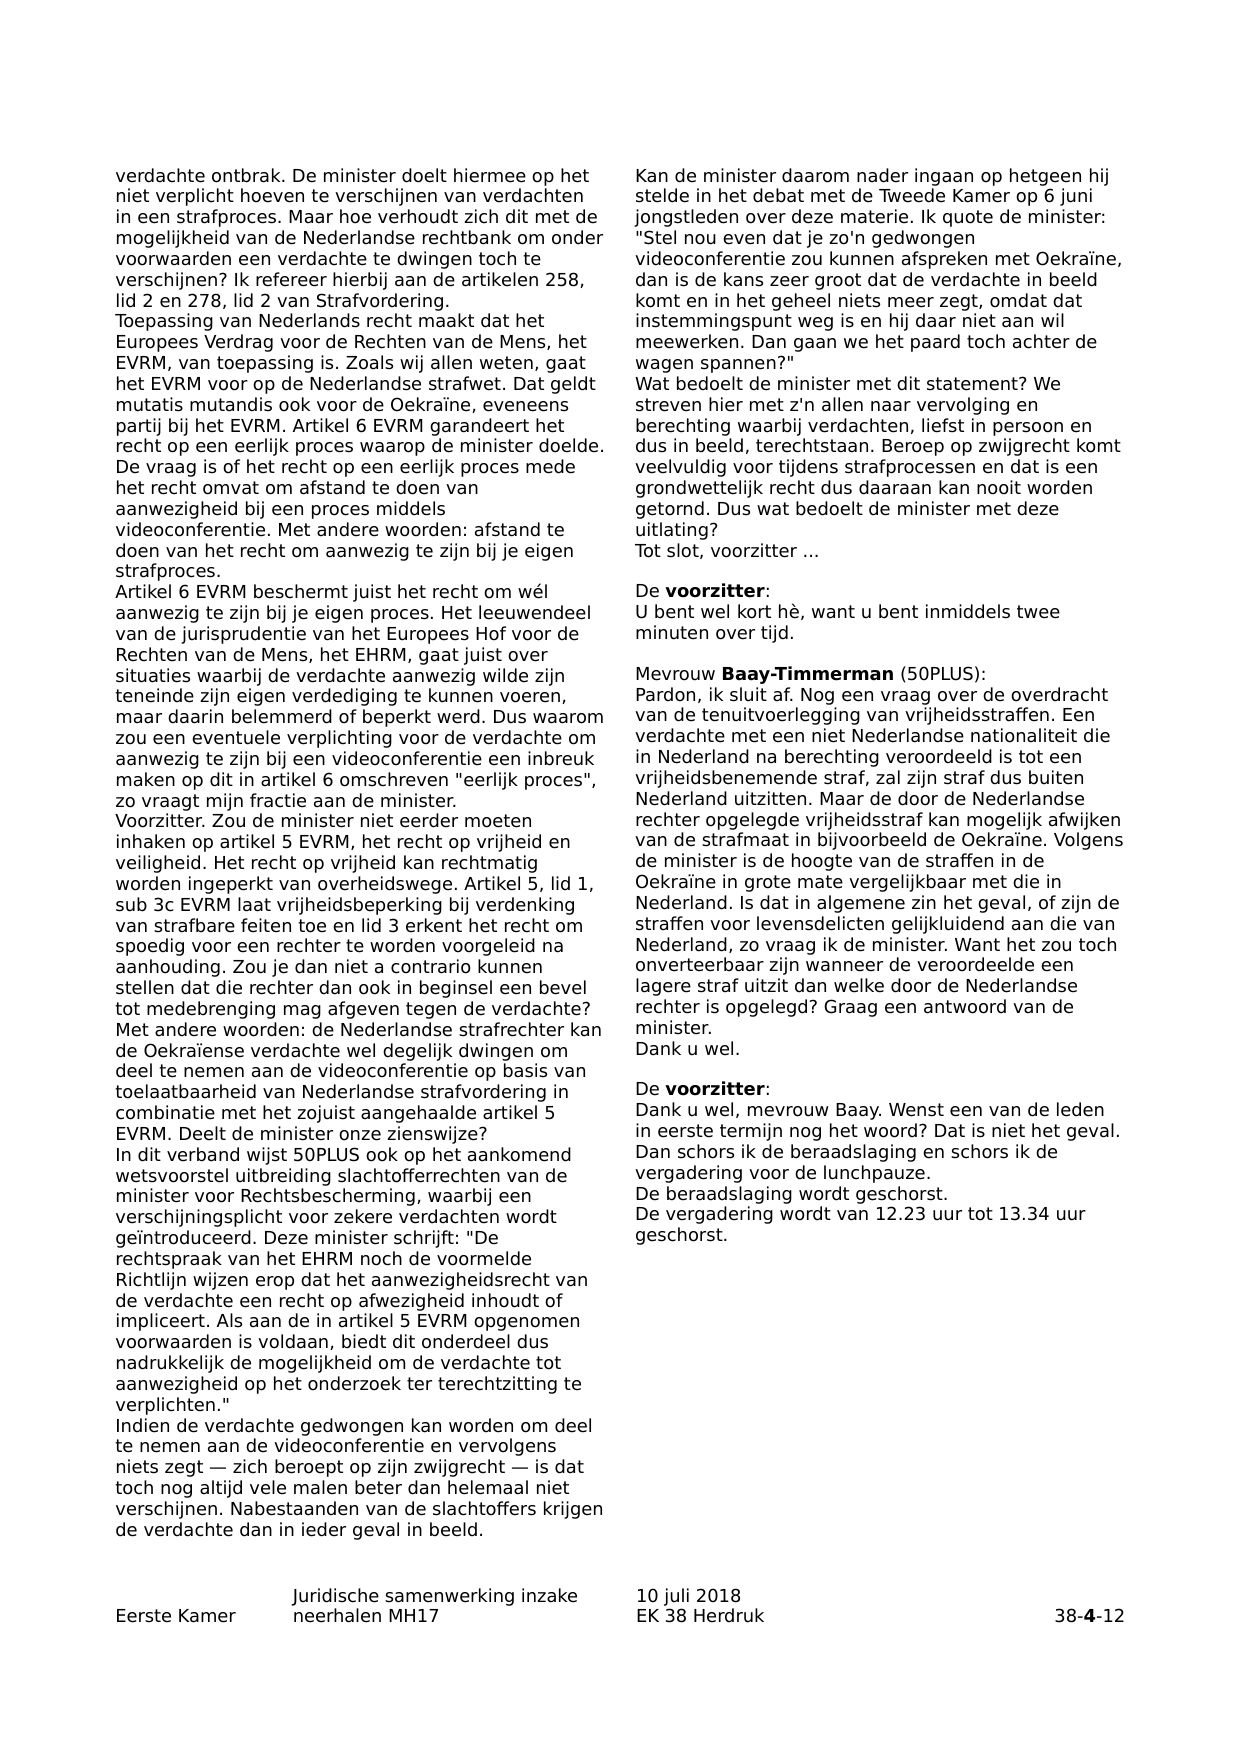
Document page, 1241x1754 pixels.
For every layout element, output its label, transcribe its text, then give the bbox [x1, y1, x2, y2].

text De voorzitter: [635, 1079, 1125, 1100]
text Mevrouw Baay-Timmerman (50PLUS): [635, 663, 1125, 684]
text De voorzitter: [635, 581, 1125, 602]
text Tot slot, voorzitter ... [635, 540, 1125, 561]
text verdachte ontbrak. De minister doelt hiermee op het niet verplicht hoeven te verschijnen van verdachten in een strafproces. Maar hoe verhoudt zich dit met de mogelijkheid van de Nederlandse rechtbank om onder voorwaarden een verdachte te dwingen toch te verschijnen? Ik refereer hierbij aan de artikelen 258, lid 2 en 278, lid 2 van Strafvordering. [115, 165, 605, 311]
text Indien de verdachte gedwongen kan worden om deel te nemen aan de videoconferentie en vervolgens niets zegt — zich beroept op zijn zwijgrecht — is dat toch nog altijd vele malen beter dan helemaal niet verschijnen. Nabestaanden van de slachtoffers krijgen de verdachte dan in ieder geval in beeld. [115, 1415, 605, 1540]
text Voorzitter. Zou de minister niet eerder moeten inhaken op artikel 5 EVRM, het recht op vrijheid en veiligheid. Het recht op vrijheid kan rechtmatig worden ingeperkt van overheidswege. Artikel 5, lid 1, sub 3c EVRM laat vrijheidsbeperking bij verdenking van strafbare feiten toe en lid 3 erkent het recht om spoedig voor een rechter te worden voorgeleid na aanhouding. Zou je dan niet a contrario kunnen stellen dat die rechter dan ook in beginsel een bevel tot medebrenging mag afgeven tegen de verdachte? Met andere woorden: de Nederlandse strafrechter kan de Oekraïense verdachte wel degelijk dwingen om deel te nemen aan de videoconferentie op basis van toelaatbaarheid van Nederlandse strafvordering in combinatie met het zojuist aangehaalde artikel 5 EVRM. Deelt de minister onze zienswijze? [115, 811, 605, 1144]
text Artikel 6 EVRM beschermt juist het recht om wél aanwezig te zijn bij je eigen proces. Het leeuwendeel van de jurisprudentie van het Europees Hof voor de Rechten van de Mens, het EHRM, gaat juist over situaties waarbij de verdachte aanwezig wilde zijn teneinde zijn eigen verdediging te kunnen voeren, maar daarin belemmerd of beperkt werd. Dus waarom zou een eventuele verplichting voor de verdachte om aanwezig te zijn bij een videoconferentie een inbreuk maken op dit in artikel 6 omschreven "eerlijk proces", zo vraagt mijn fractie aan de minister. [115, 582, 605, 811]
text Dank u wel. [635, 1038, 1125, 1059]
text Toepassing van Nederlands recht maakt dat het Europees Verdrag voor de Rechten van de Mens, het EVRM, van toepassing is. Zoals wij allen weten, gaat het EVRM voor op de Nederlandse strafwet. Dat geldt mutatis mutandis ook voor de Oekraïne, eveneens partij bij het EVRM. Artikel 6 EVRM garandeert het recht op een eerlijk proces waarop de minister doelde. De vraag is of het recht op een eerlijk proces mede het recht omvat om afstand te doen van aanwezigheid bij een proces middels videoconferentie. Met andere woorden: afstand te doen van het recht om aanwezig te zijn bij je eigen strafproces. [115, 311, 605, 582]
text Wat bedoelt de minister met dit statement? We streven hier met z'n allen naar vervolging en berechting waarbij verdachten, liefst in persoon en dus in beeld, terechtstaan. Beroep op zwijgrecht komt veelvuldig voor tijdens strafprocessen en dat is een grondwettelijk recht dus daaraan kan nooit worden getornd. Dus wat bedoelt de minister met deze uitlating? [635, 374, 1125, 540]
text Kan de minister daarom nader ingaan op hetgeen hij stelde in het debat met de Tweede Kamer op 6 juni jongstleden over deze materie. Ik quote de minister: "Stel nou even dat je zo'n gedwongen videoconferentie zou kunnen afspreken met Oekraïne, dan is de kans zeer groot dat de verdachte in beeld komt en in het geheel niets meer zegt, omdat dat instemmingspunt weg is en hij daar niet aan wil meewerken. Dan gaan we het paard toch achter de wagen spannen?" [635, 165, 1125, 374]
text De beraadslaging wordt geschorst. [635, 1183, 1125, 1204]
text Dan schors ik de beraadslaging en schors ik de vergadering voor de lunchpauze. [635, 1142, 1125, 1183]
text Pardon, ik sluit af. Nog een vraag over de overdracht van de tenuitvoerlegging van vrijheidsstraffen. Een verdachte met een niet Nederlandse nationaliteit die in Nederland na berechting veroordeeld is tot een vrijheidsbenemende straf, zal zijn straf dus buiten Nederland uitzitten. Maar de door de Nederlandse rechter opgelegde vrijheidsstraf kan mogelijk afwijken van de strafmaat in bijvoorbeeld de Oekraïne. Volgens de minister is de hoogte van de straffen in de Oekraïne in grote mate vergelijkbaar met die in Nederland. Is dat in algemene zin het geval, of zijn de straffen voor levensdelicten gelijkluidend aan die van Nederland, zo vraag ik de minister. Want het zou toch onverteerbaar zijn wanneer de veroordeelde een lagere straf uitzit dan welke door de Nederlandse rechter is opgelegd? Graag een antwoord van de minister. [635, 684, 1125, 1038]
text Dank u wel, mevrouw Baay. Wenst een van de leden in eerste termijn nog het woord? Dat is niet het geval. [635, 1100, 1125, 1142]
text De vergadering wordt van 12.23 uur tot 13.34 uur geschorst. [635, 1204, 1125, 1246]
text U bent wel kort hè, want u bent inmiddels twee minuten over tijd. [635, 602, 1125, 643]
text In dit verband wijst 50PLUS ook op het aankomend wetsvoorstel uitbreiding slachtofferrechten van de minister voor Rechtsbescherming, waarbij een verschijningsplicht voor zekere verdachten wordt geïntroduceerd. Deze minister schrijft: "De rechtspraak van het EHRM noch de voormelde Richtlijn wijzen erop dat het aanwezigheidsrecht van de verdachte een recht op afwezigheid inhoudt of impliceert. Als aan de in artikel 5 EVRM opgenomen voorwaarden is voldaan, biedt dit onderdeel dus nadrukkelijk de mogelijkheid om de verdachte tot aanwezigheid op het onderzoek ter terechtzitting te verplichten." [115, 1144, 605, 1415]
